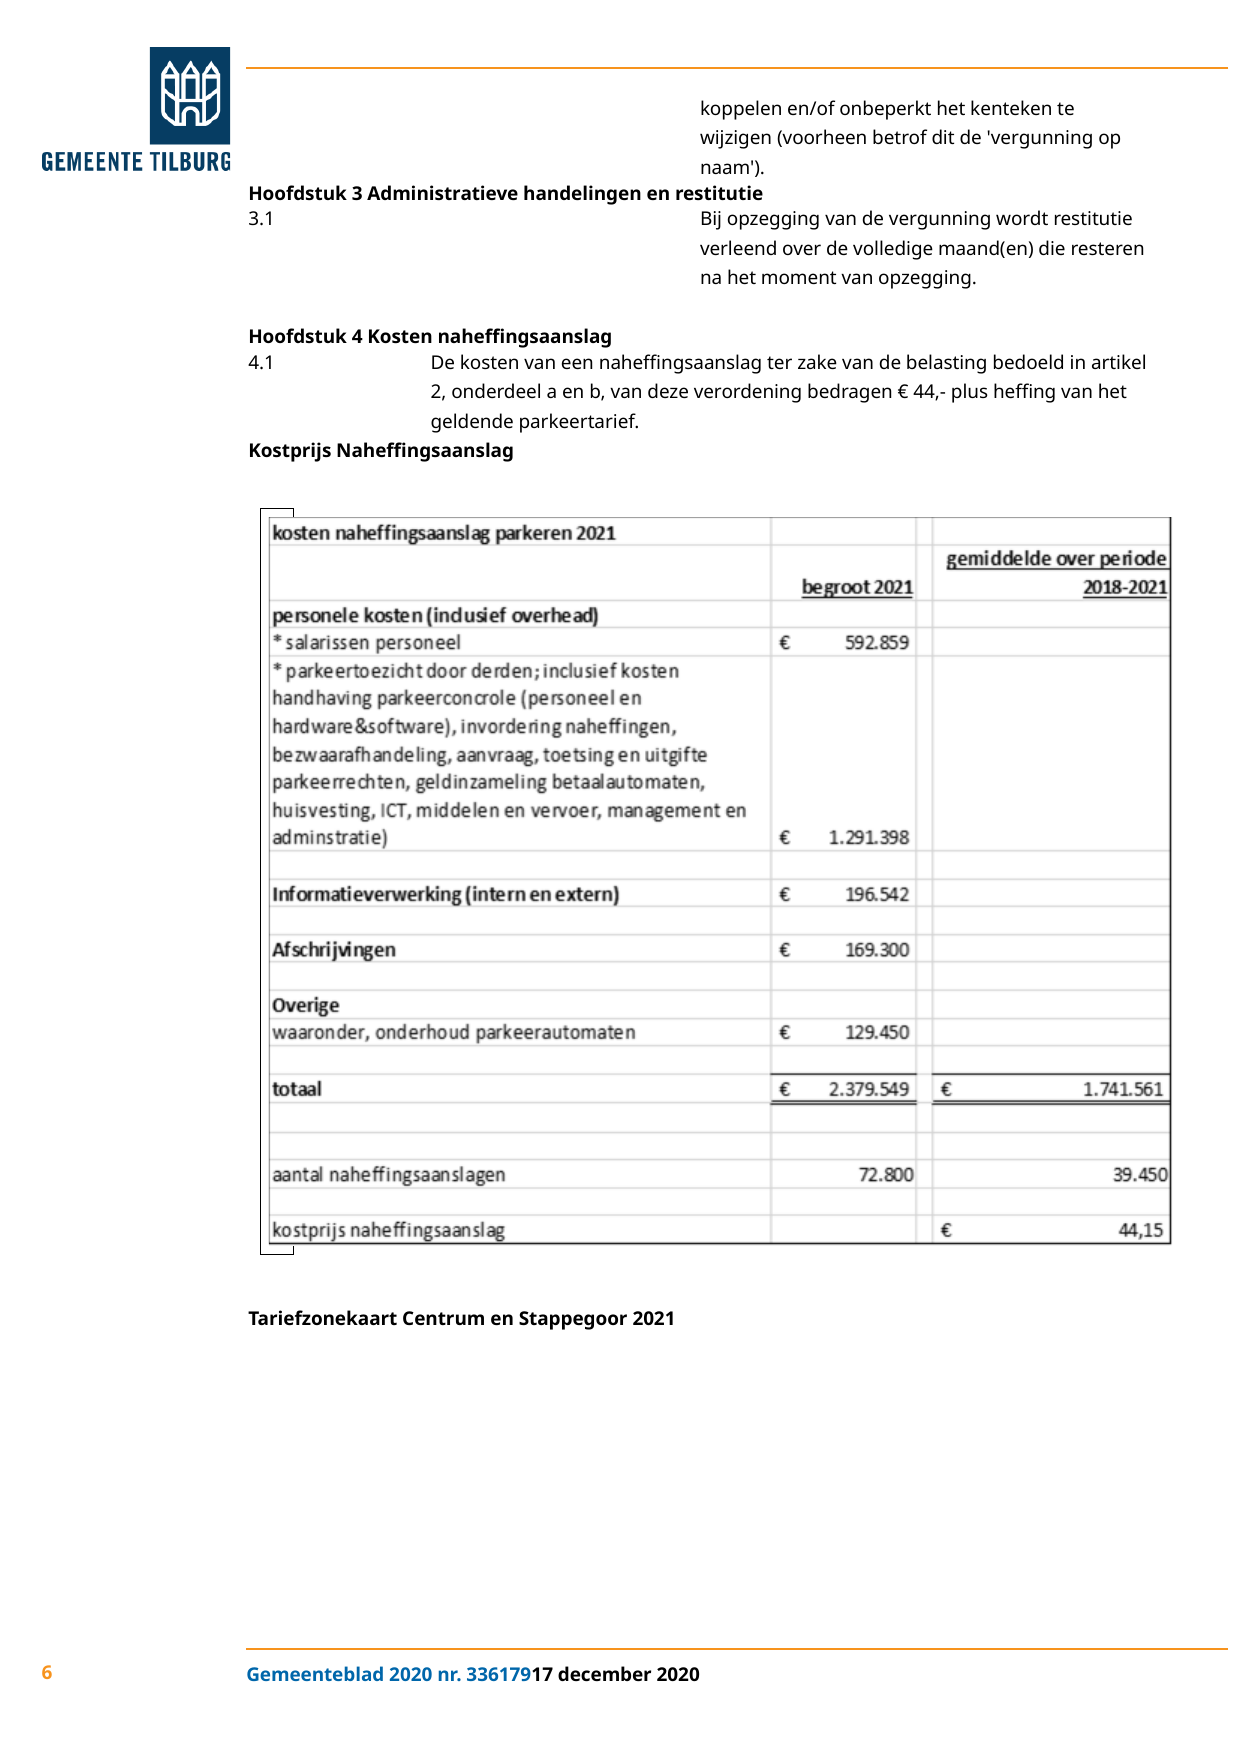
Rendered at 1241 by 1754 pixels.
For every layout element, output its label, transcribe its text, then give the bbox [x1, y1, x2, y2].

table_cell [248, 95, 700, 180]
picture [41, 47, 231, 172]
table_header Hoofdstuk 4 Kosten naheffingsaanslag [248, 323, 1152, 349]
table_cell Bij opzegging van de vergunning wordt restitutie verleend over de volledige maand(en) die resteren na het moment van opzegging. [700, 205, 1152, 290]
table_cell koppelen en/of onbeperkt het kenteken te wijzigen (voorheen betrof dit de 'vergunning op naam'). [700, 95, 1152, 180]
table_cell De kosten van een naheffingsaanslag ter zake van de belasting bedoeld in artikel 2, onderdeel a en b, van deze verordening bedragen € 44,- plus heffing van het geldende parkeertarief. [430, 349, 1152, 434]
picture [268, 517, 1173, 1246]
text Tariefzonekaart Centrum en Stappegoor 2021 [248, 1305, 1152, 1331]
table_cell 3.1 [248, 205, 700, 290]
text Kostprijs Naheffingsaanslag [248, 437, 1152, 463]
table_cell 4.1 [248, 349, 430, 434]
table_cell Hoofdstuk 3 Administratieve handelingen en restitutie [248, 180, 1152, 205]
